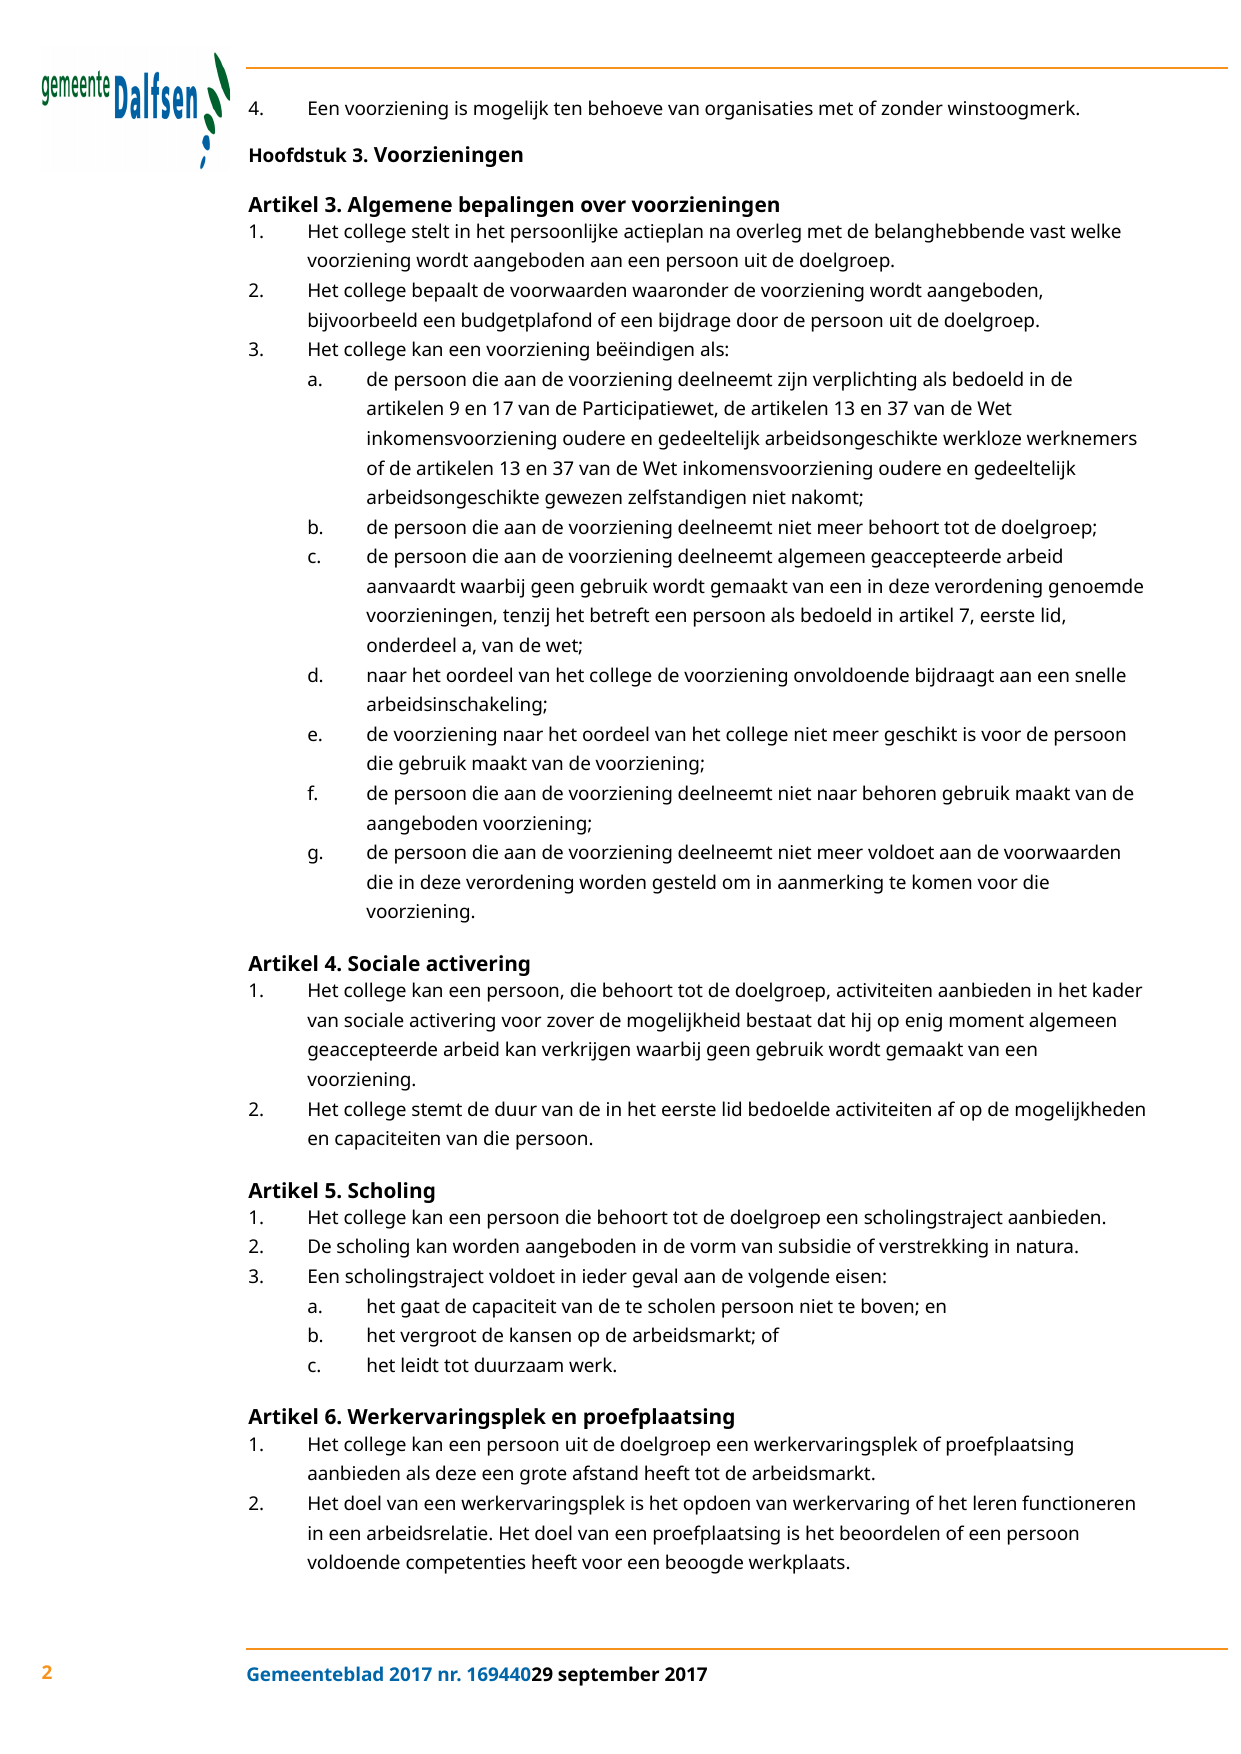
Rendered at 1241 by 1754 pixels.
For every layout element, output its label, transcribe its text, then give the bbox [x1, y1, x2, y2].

list naar het oordeel van het college de voorziening onvoldoende bijdraagt aan een snelle arbeidsinschakeling; [307, 662, 1152, 717]
list de voorziening naar het oordeel van het college niet meer geschikt is voor de persoon die gebruik maakt van de voorziening; [307, 721, 1152, 776]
list Het college bepaalt de voorwaarden waaronder de voorziening wordt aangeboden, bijvoorbeeld een budgetplafond of een bijdrage door de persoon uit de doelgroep. [248, 277, 1152, 333]
list Het doel van een werkervaringsplek is het opdoen van werkervaring of het leren functioneren in een arbeidsrelatie. Het doel van een proefplaatsing is het beoordelen of een persoon voldoende competenties heeft voor een beoogde werkplaats. [248, 1490, 1152, 1575]
text Artikel 3. Algemene bepalingen over voorzieningen [248, 190, 1152, 218]
text Artikel 5. Scholing [248, 1176, 1152, 1204]
list de persoon die aan de voorziening deelneemt niet meer voldoet aan de voorwaarden die in deze verordening worden gesteld om in aanmerking te komen voor die voorziening. [307, 839, 1152, 924]
list de persoon die aan de voorziening deelneemt niet naar behoren gebruik maakt van de aangeboden voorziening; [307, 780, 1152, 836]
list Een scholingstraject voldoet in ieder geval aan de volgende eisen: [248, 1263, 1152, 1289]
text Artikel 6. Werkervaringsplek en proefplaatsing [248, 1402, 1152, 1431]
list het vergroot de kansen op de arbeidsmarkt; of [307, 1322, 1152, 1348]
list de persoon die aan de voorziening deelneemt zijn verplichting als bedoeld in de artikelen 9 en 17 van de Participatiewet, de artikelen 13 en 37 van de Wet inkomensvoorziening oudere en gedeeltelijk arbeidsongeschikte werkloze werknemers of de artikelen 13 en 37 van de Wet inkomensvoorziening oudere en gedeeltelijk arbeidsongeschikte gewezen zelfstandigen niet nakomt; [307, 366, 1152, 510]
list het leidt tot duurzaam werk. [307, 1352, 1152, 1378]
text Hoofdstuk 3. Voorzieningen [248, 140, 1152, 169]
list Het college kan een persoon uit de doelgroep een werkervaringsplek of proefplaatsing aanbieden als deze een grote afstand heeft tot de arbeidsmarkt. [248, 1431, 1152, 1486]
list de persoon die aan de voorziening deelneemt niet meer behoort tot de doelgroep; [307, 514, 1152, 540]
list Het college kan een persoon, die behoort tot de doelgroep, activiteiten aanbieden in het kader van sociale activering voor zover de mogelijkheid bestaat dat hij op enig moment algemeen geaccepteerde arbeid kan verkrijgen waarbij geen gebruik wordt gemaakt van een voorziening. [248, 977, 1152, 1092]
list Het college stelt in het persoonlijke actieplan na overleg met de belanghebbende vast welke voorziening wordt aangeboden aan een persoon uit de doelgroep. [248, 218, 1152, 273]
list De scholing kan worden aangeboden in de vorm van subsidie of verstrekking in natura. [248, 1234, 1152, 1259]
list Het college kan een persoon die behoort tot de doelgroep een scholingstraject aanbieden. [248, 1204, 1152, 1230]
list Een voorziening is mogelijk ten behoeve van organisaties met of zonder winstoogmerk. [248, 95, 1152, 121]
list Het college stemt de duur van de in het eerste lid bedoelde activiteiten af op de mogelijkheden en capaciteiten van die persoon. [248, 1096, 1152, 1151]
list het gaat de capaciteit van de te scholen persoon niet te boven; en [307, 1293, 1152, 1319]
list Het college kan een voorziening beëindigen als: [248, 336, 1152, 362]
text Artikel 4. Sociale activering [248, 949, 1152, 977]
picture [41, 47, 231, 172]
list de persoon die aan de voorziening deelneemt algemeen geaccepteerde arbeid aanvaardt waarbij geen gebruik wordt gemaakt van een in deze verordening genoemde voorzieningen, tenzij het betreft een persoon als bedoeld in artikel 7, eerste lid, onderdeel a, van de wet; [307, 543, 1152, 658]
